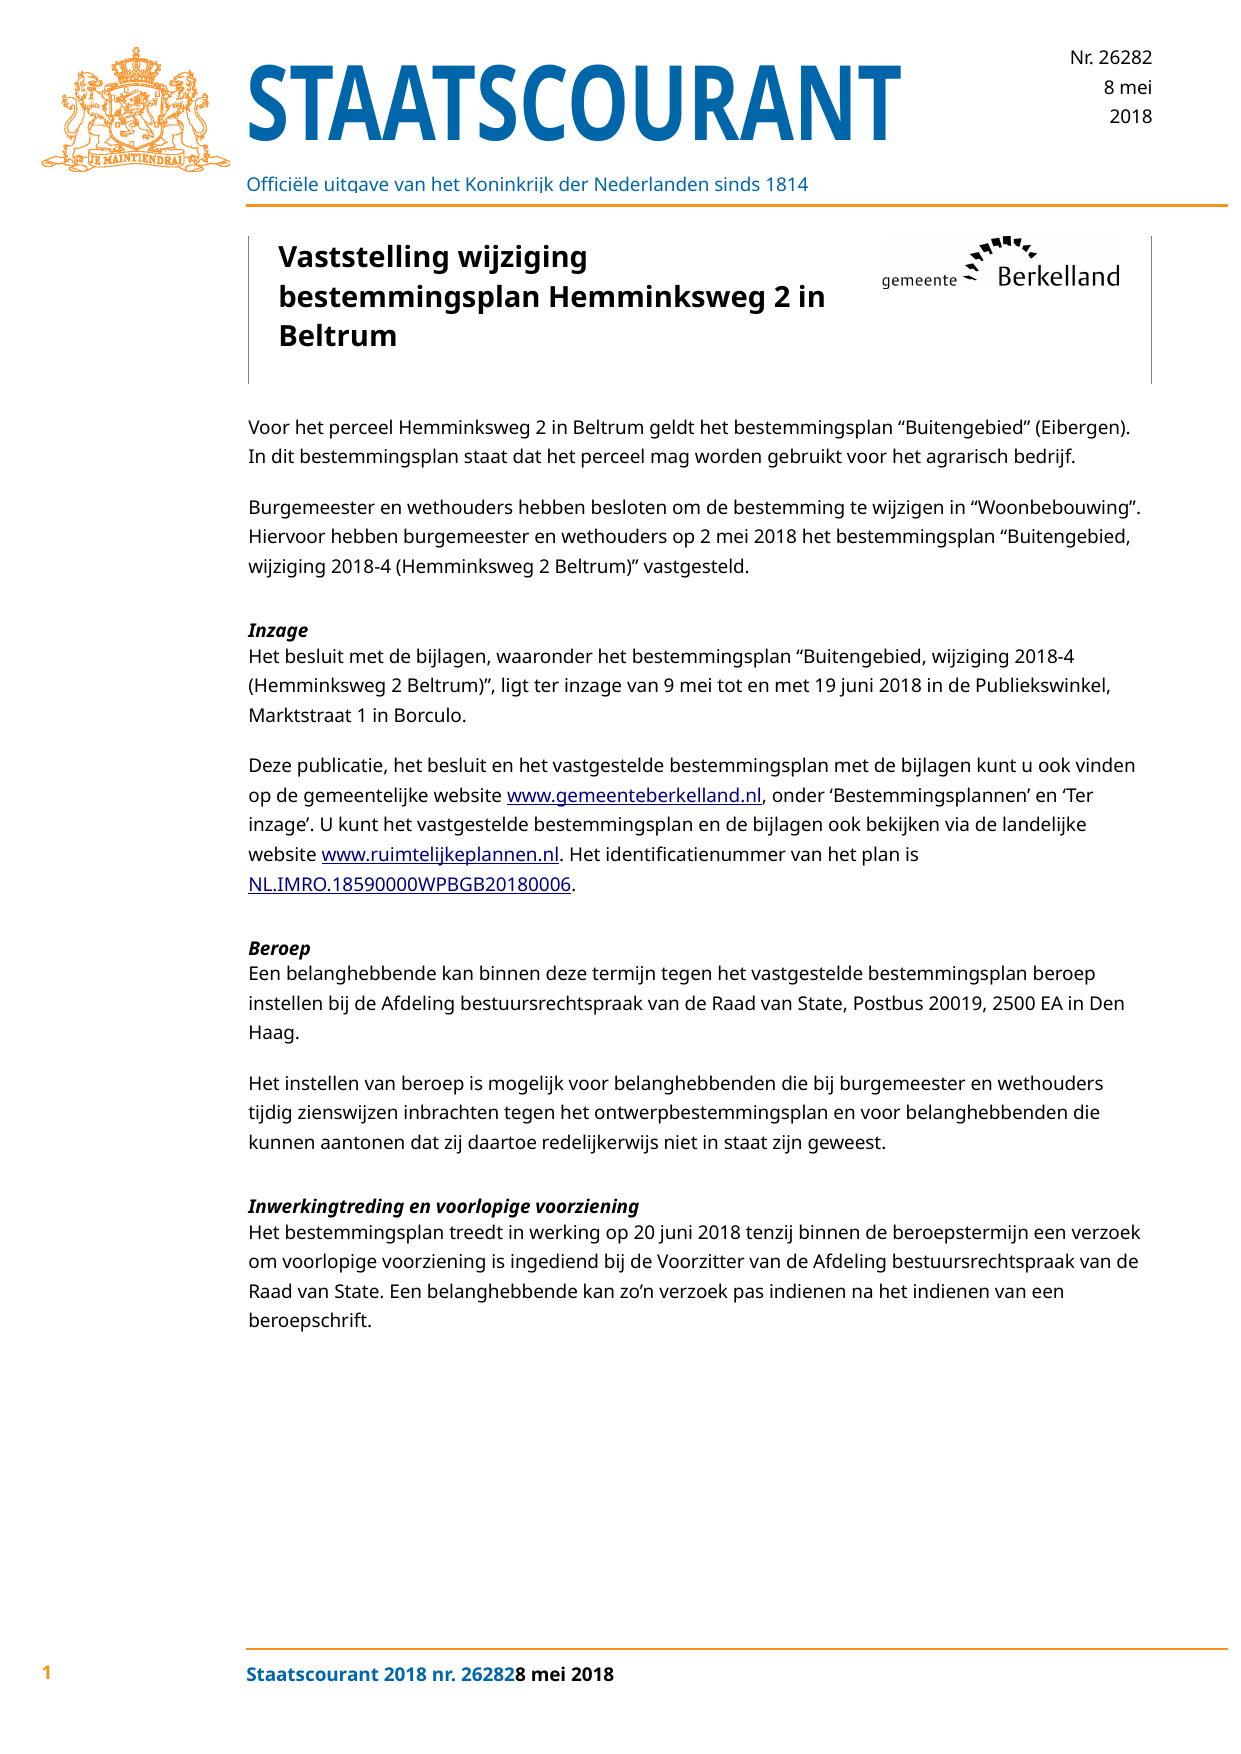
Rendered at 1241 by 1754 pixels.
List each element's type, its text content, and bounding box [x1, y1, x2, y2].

text Burgemeester en wethouders hebben besloten om de bestemming te wijzigen in “Woonbebouwing”. Hiervoor hebben burgemeester en wethouders op 2 mei 2018 het bestemmingsplan “Buitengebied, wijziging 2018-4 (Hemminksweg 2 Beltrum)” vastgesteld. [248, 494, 1152, 579]
text Het besluit met de bijlagen, waaronder het bestemmingsplan “Buitengebied, wijziging 2018-4 (Hemminksweg 2 Beltrum)”, ligt ter inzage van 9 mei tot en met 19 juni 2018 in de Publiekswinkel, Marktstraat 1 in Borculo. [248, 643, 1152, 728]
picture [41, 47, 231, 172]
text Het instellen van beroep is mogelijk voor belanghebbenden die bij burgemeester en wethouders tijdig zienswijzen inbrachten tegen het ontwerpbestemmingsplan en voor belanghebbenden die kunnen aantonen dat zij daartoe redelijkerwijs niet in staat zijn geweest. [248, 1070, 1152, 1155]
table_header Vaststelling wijziging bestemmingsplan Hemminksweg 2 in Beltrum [249, 236, 850, 384]
picture [882, 236, 1119, 289]
text Beroep [248, 935, 1152, 960]
text Het bestemmingsplan treedt in werking op 20 juni 2018 tenzij binnen de beroepstermijn een verzoek om voorlopige voorziening is ingediend bij de Voorzitter van de Afdeling bestuursrechtspraak van de Raad van State. Een belanghebbende kan zo’n verzoek pas indienen na het indienen van een beroepschrift. [248, 1219, 1152, 1333]
text Inzage [248, 617, 1152, 643]
text Een belanghebbende kan binnen deze termijn tegen het vastgestelde bestemmingsplan beroep instellen bij de Afdeling bestuursrechtspraak van de Raad van State, Postbus 20019, 2500 EA in Den Haag. [248, 960, 1152, 1045]
text Voor het perceel Hemminksweg 2 in Beltrum geldt het bestemmingsplan “Buitengebied” (Eibergen). In dit bestemmingsplan staat dat het perceel mag worden gebruikt voor het agrarisch bedrijf. [248, 414, 1152, 469]
text Inwerkingtreding en voorlopige voorziening [248, 1193, 1152, 1219]
table_header [850, 236, 1151, 384]
text Deze publicatie, het besluit en het vastgestelde bestemmingsplan met de bijlagen kunt u ook vinden op de gemeentelijke website www.gemeenteberkelland.nl, onder ‘Bestemmingsplannen’ en ‘Ter inzage’. U kunt het vastgestelde bestemmingsplan en de bijlagen ook bekijken via de landelijke website www.ruimtelijkeplannen.nl. Het identificatienummer van het plan is NL.IMRO.18590000WPBGB20180006. [248, 752, 1152, 896]
